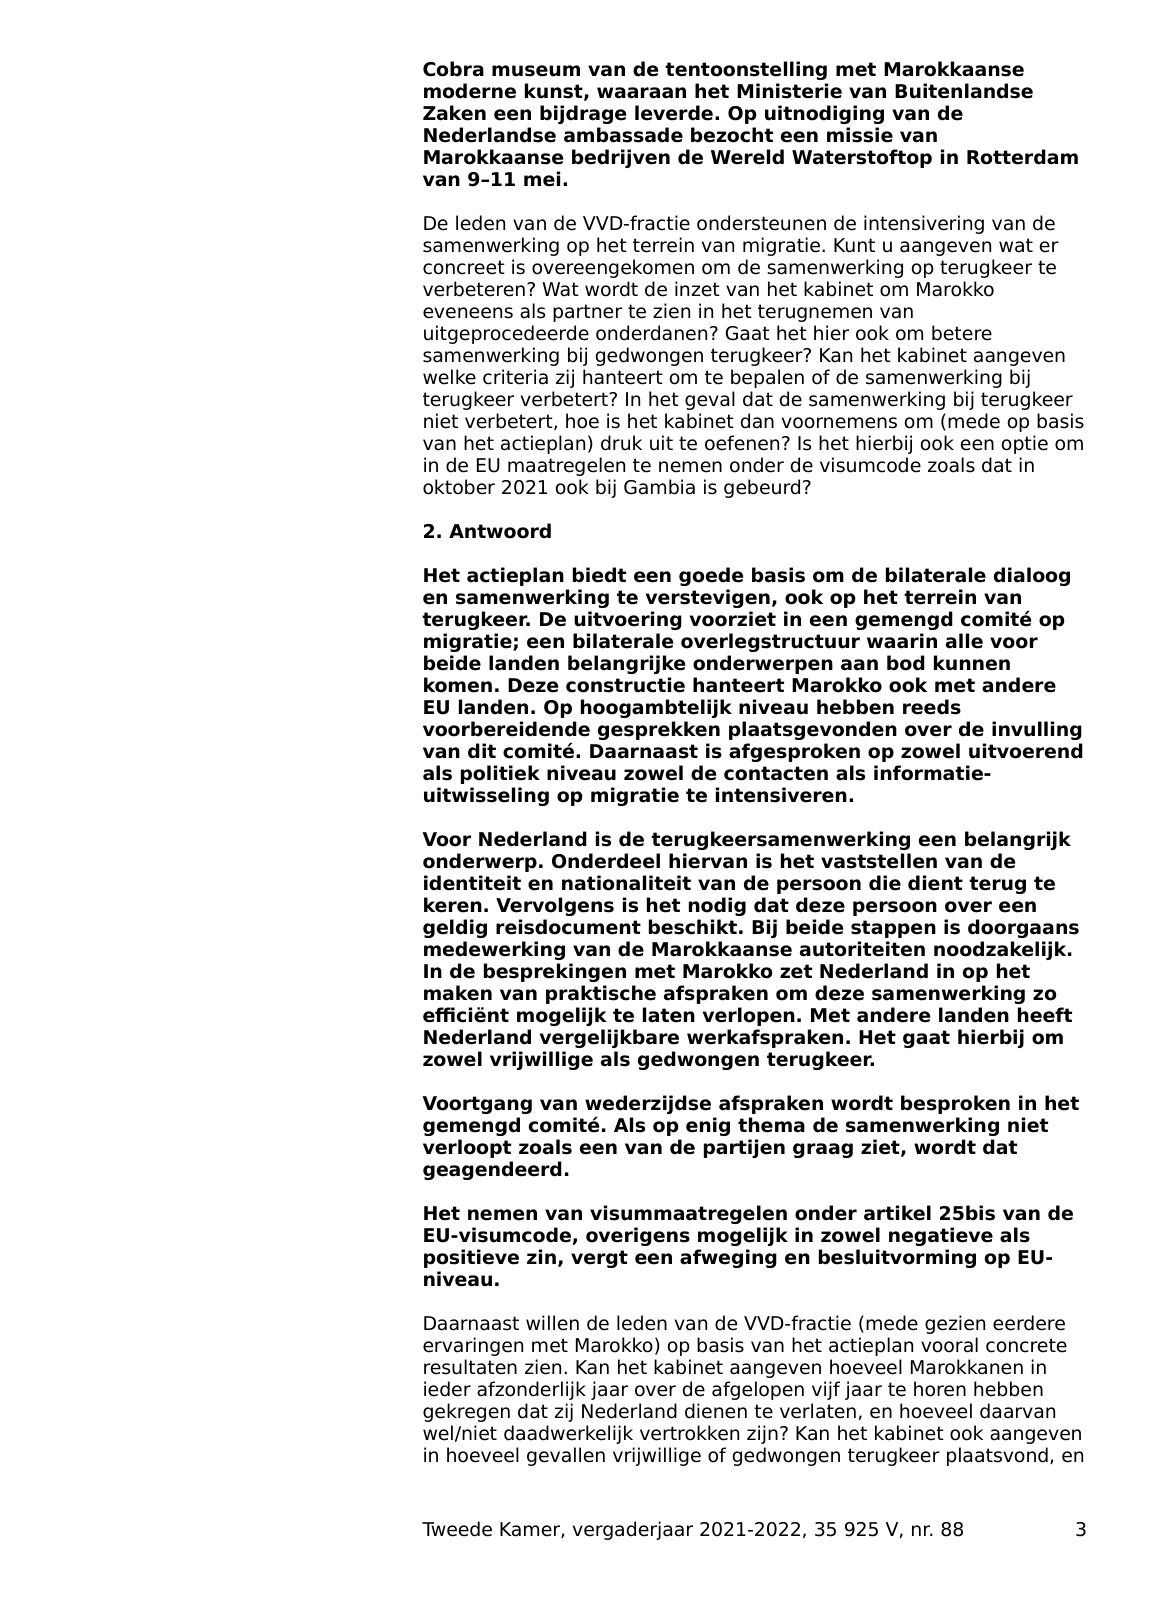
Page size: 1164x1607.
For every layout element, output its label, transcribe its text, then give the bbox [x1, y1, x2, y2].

text Voor Nederland is de terugkeersamenwerking een belangrijk onderwerp. Onderdeel hiervan is het vaststellen van de identiteit en nationaliteit van de persoon die dient terug te keren. Vervolgens is het nodig dat deze persoon over een geldig reisdocument beschikt. Bij beide stappen is doorgaans medewerking van de Marokkaanse autoriteiten noodzakelijk. In de besprekingen met Marokko zet Nederland in op het maken van praktische afspraken om deze samenwerking zo efficiënt mogelijk te laten verlopen. Met andere landen heeft Nederland vergelijkbare werkafspraken. Het gaat hierbij om zowel vrijwillige als gedwongen terugkeer. [422, 829, 1087, 1071]
subtitle 2. Antwoord [422, 521, 1087, 543]
text Het actieplan biedt een goede basis om de bilaterale dialoog en samenwerking te verstevigen, ook op het terrein van terugkeer. De uitvoering voorziet in een gemengd comité op migratie; een bilaterale overlegstructuur waarin alle voor beide landen belangrijke onderwerpen aan bod kunnen komen. Deze constructie hanteert Marokko ook met andere EU landen. Op hoogambtelijk niveau hebben reeds voorbereidende gesprekken plaatsgevonden over de invulling van dit comité. Daarnaast is afgesproken op zowel uitvoerend als politiek niveau zowel de contacten als informatie-uitwisseling op migratie te intensiveren. [422, 565, 1087, 807]
text Daarnaast willen de leden van de VVD-fractie (mede gezien eerdere ervaringen met Marokko) op basis van het actieplan vooral concrete resultaten zien. Kan het kabinet aangeven hoeveel Marokkanen in ieder afzonderlijk jaar over de afgelopen vijf jaar te horen hebben gekregen dat zij Nederland dienen te verlaten, en hoeveel daarvan wel/niet daadwerkelijk vertrokken zijn? Kan het kabinet ook aangeven in hoeveel gevallen vrijwillige of gedwongen terugkeer plaatsvond, en [422, 1313, 1087, 1467]
text Het nemen van visummaatregelen onder artikel 25bis van de EU-visumcode, overigens mogelijk in zowel negatieve als positieve zin, vergt een afweging en besluitvorming op EU-niveau. [422, 1203, 1087, 1291]
text Cobra museum van de tentoonstelling met Marokkaanse moderne kunst, waaraan het Ministerie van Buitenlandse Zaken een bijdrage leverde. Op uitnodiging van de Nederlandse ambassade bezocht een missie van Marokkaanse bedrijven de Wereld Waterstoftop in Rotterdam van 9–11 mei. [422, 59, 1087, 191]
text De leden van de VVD-fractie ondersteunen de intensivering van de samenwerking op het terrein van migratie. Kunt u aangeven wat er concreet is overeengekomen om de samenwerking op terugkeer te verbeteren? Wat wordt de inzet van het kabinet om Marokko eveneens als partner te zien in het terugnemen van uitgeprocedeerde onderdanen? Gaat het hier ook om betere samenwerking bij gedwongen terugkeer? Kan het kabinet aangeven welke criteria zij hanteert om te bepalen of de samenwerking bij terugkeer verbetert? In het geval dat de samenwerking bij terugkeer niet verbetert, hoe is het kabinet dan voornemens om (mede op basis van het actieplan) druk uit te oefenen? Is het hierbij ook een optie om in de EU maatregelen te nemen onder de visumcode zoals dat in oktober 2021 ook bij Gambia is gebeurd? [422, 213, 1087, 499]
text Voortgang van wederzijdse afspraken wordt besproken in het gemengd comité. Als op enig thema de samenwerking niet verloopt zoals een van de partijen graag ziet, wordt dat geagendeerd. [422, 1093, 1087, 1181]
